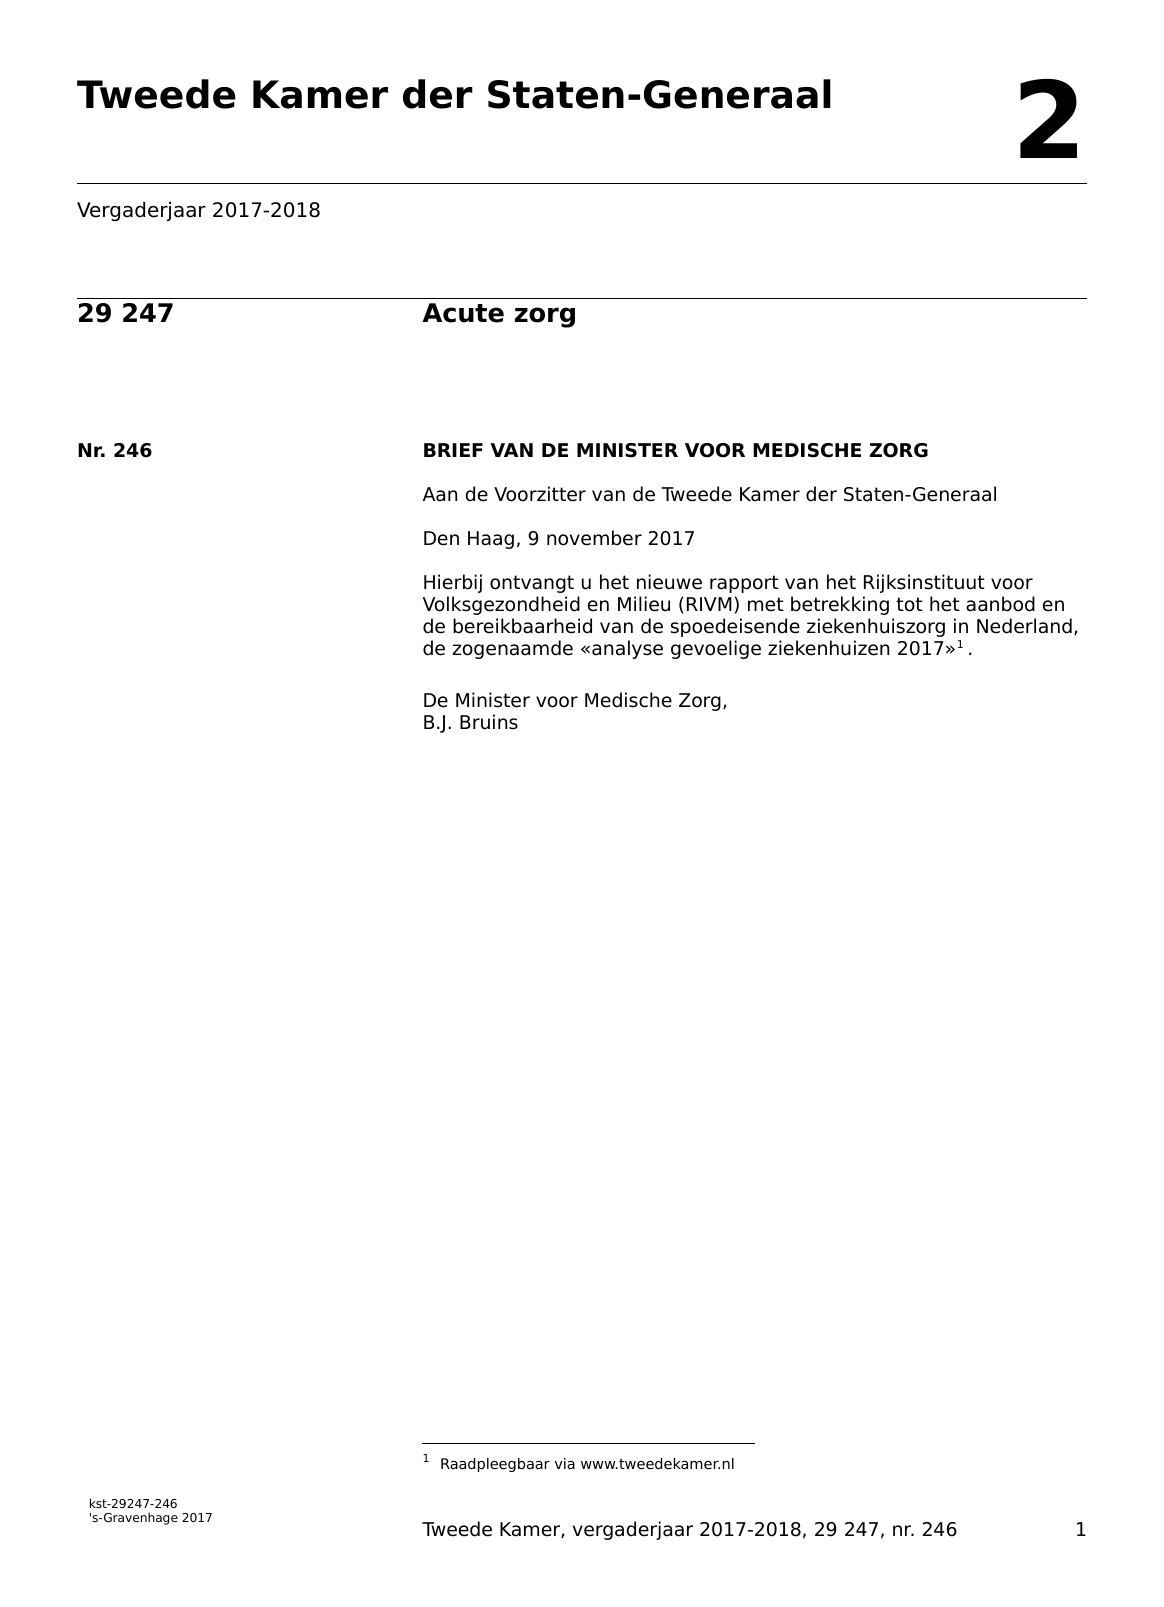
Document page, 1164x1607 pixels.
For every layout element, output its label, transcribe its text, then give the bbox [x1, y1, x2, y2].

text De Minister voor Medische Zorg, B.J. Bruins [422, 690, 1087, 734]
text Raadpleegbaar via www.tweedekamer.nl [422, 1452, 1087, 1474]
table_header Tweede Kamer der Staten-Generaal [77, 59, 886, 183]
text Hierbij ontvangt u het nieuwe rapport van het Rijksinstituut voor Volksgezondheid en Milieu (RIVM) met betrekking tot het aanbod en de bereikbaarheid van de spoedeisende ziekenhuiszorg in Nederland, de zogenaamde «analyse gevoelige ziekenhuizen 2017». [422, 572, 1087, 660]
subtitle Nr. 246 BRIEF VAN DE MINISTER VOOR MEDISCHE ZORG [77, 440, 1087, 462]
table_cell Vergaderjaar 2017-2018 [77, 184, 1087, 298]
text Den Haag, 9 november 2017 [422, 528, 1087, 550]
subtitle 29 247 Acute zorg [77, 299, 1087, 329]
table_header 2 [886, 59, 1087, 183]
text Aan de Voorzitter van de Tweede Kamer der Staten-Generaal [422, 484, 1087, 506]
text kst-29247-246 [88, 1497, 323, 1511]
text 's-Gravenhage 2017 [88, 1511, 323, 1525]
